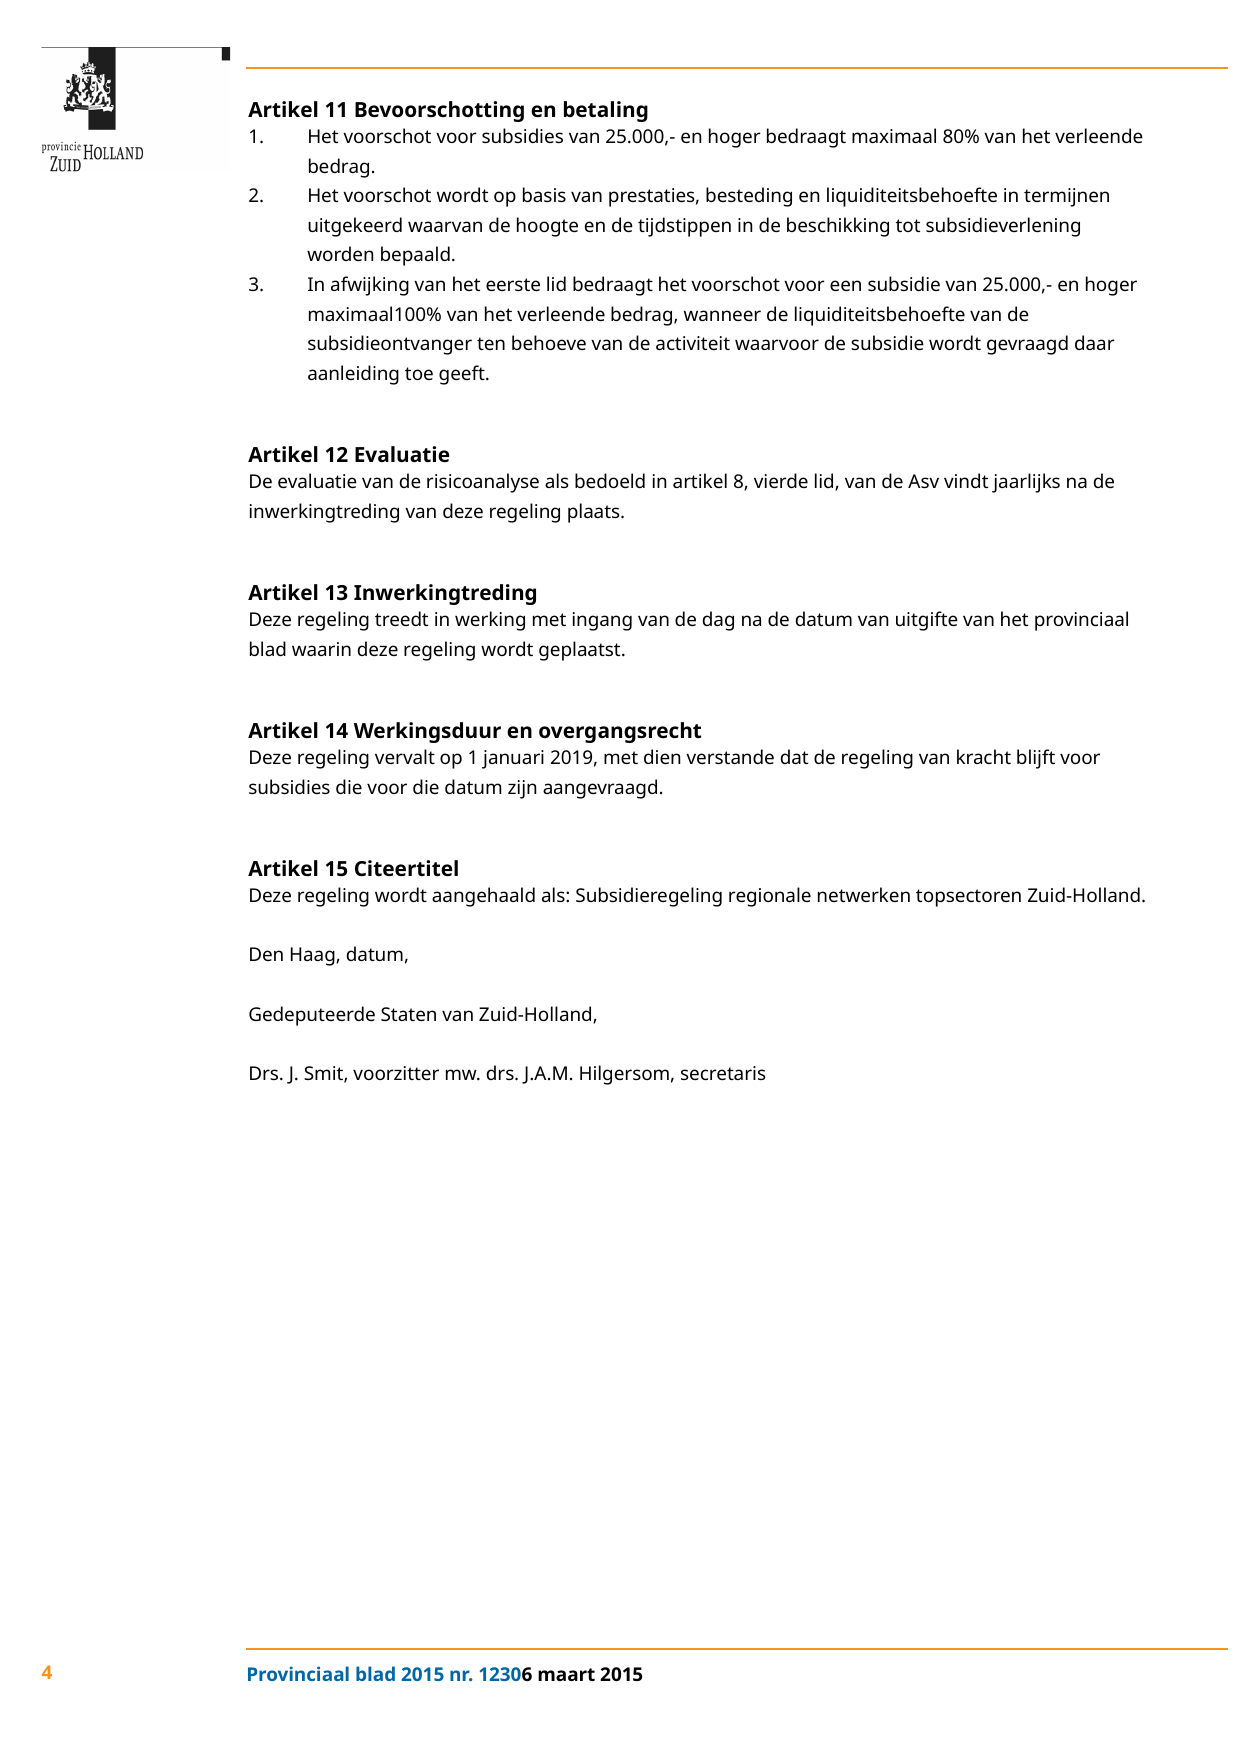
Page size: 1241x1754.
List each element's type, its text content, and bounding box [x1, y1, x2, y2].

text Den Haag, datum, [248, 942, 1152, 967]
text Artikel 15 Citeertitel [248, 854, 1152, 882]
list Het voorschot voor subsidies van 25.000,- en hoger bedraagt maximaal 80% van het verleende bedrag. [248, 123, 1152, 178]
list In afwijking van het eerste lid bedraagt het voorschot voor een subsidie van 25.000,- en hoger maximaal100% van het verleende bedrag, wanneer de liquiditeitsbehoefte van de subsidieontvanger ten behoeve van de activiteit waarvoor de subsidie wordt gevraagd daar aanleiding toe geeft. [248, 271, 1152, 386]
list Het voorschot wordt op basis van prestaties, besteding en liquiditeitsbehoefte in termijnen uitgekeerd waarvan de hoogte en de tijdstippen in de beschikking tot subsidieverlening worden bepaald. [248, 182, 1152, 267]
picture [41, 47, 231, 172]
text Deze regeling treedt in werking met ingang van de dag na de datum van uitgifte van het provinciaal blad waarin deze regeling wordt geplaatst. [248, 606, 1152, 662]
text Artikel 13 Inwerkingtreding [248, 578, 1152, 606]
text Deze regeling wordt aangehaald als: Subsidieregeling regionale netwerken topsectoren Zuid-Holland. [248, 882, 1152, 908]
text Drs. J. Smit, voorzitter mw. drs. J.A.M. Hilgersom, secretaris [248, 1060, 1152, 1086]
text De evaluatie van de risicoanalyse als bedoeld in artikel 8, vierde lid, van de Asv vindt jaarlijks na de inwerkingtreding van deze regeling plaats. [248, 468, 1152, 524]
text Deze regeling vervalt op 1 januari 2019, met dien verstande dat de regeling van kracht blijft voor subsidies die voor die datum zijn aangevraagd. [248, 744, 1152, 800]
text Artikel 11 Bevoorschotting en betaling [248, 95, 1152, 123]
text Artikel 14 Werkingsduur en overgangsrecht [248, 716, 1152, 744]
text Gedeputeerde Staten van Zuid-Holland, [248, 1001, 1152, 1026]
text Artikel 12 Evaluatie [248, 440, 1152, 468]
